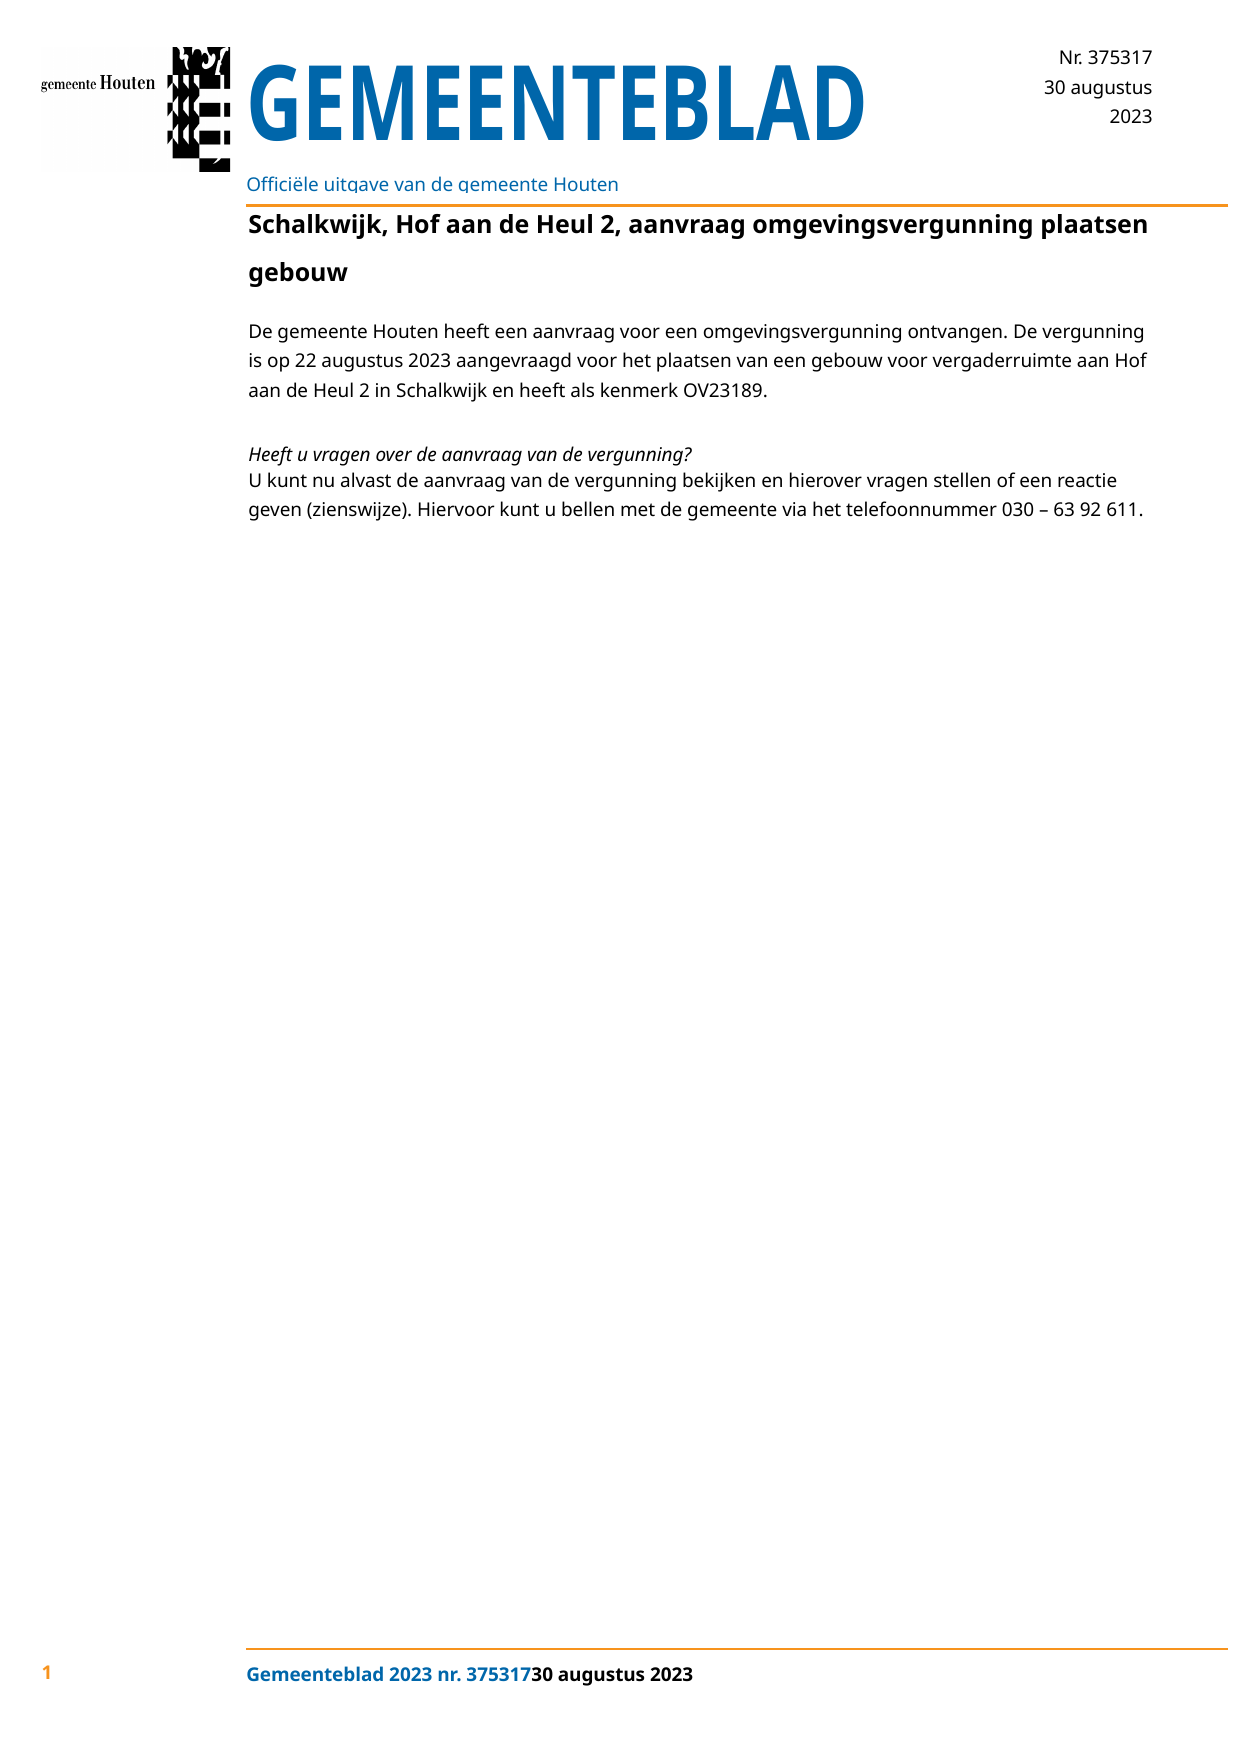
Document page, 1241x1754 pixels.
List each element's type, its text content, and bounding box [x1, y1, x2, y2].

text Heeft u vragen over de aanvraag van de vergunning? [248, 441, 1152, 467]
text Schalkwijk, Hof aan de Heul 2, aanvraag omgevingsvergunning plaatsen gebouw [248, 207, 1152, 288]
picture [41, 47, 231, 172]
text U kunt nu alvast de aanvraag van de vergunning bekijken en hierover vragen stellen of een reactie geven (zienswijze). Hiervoor kunt u bellen met de gemeente via het telefoonnummer 030 – 63 92 611. [248, 467, 1152, 522]
text De gemeente Houten heeft een aanvraag voor een omgevingsvergunning ontvangen. De vergunning is op 22 augustus 2023 aangevraagd voor het plaatsen van een gebouw voor vergaderruimte aan Hof aan de Heul 2 in Schalkwijk en heeft als kenmerk OV23189. [248, 318, 1152, 403]
